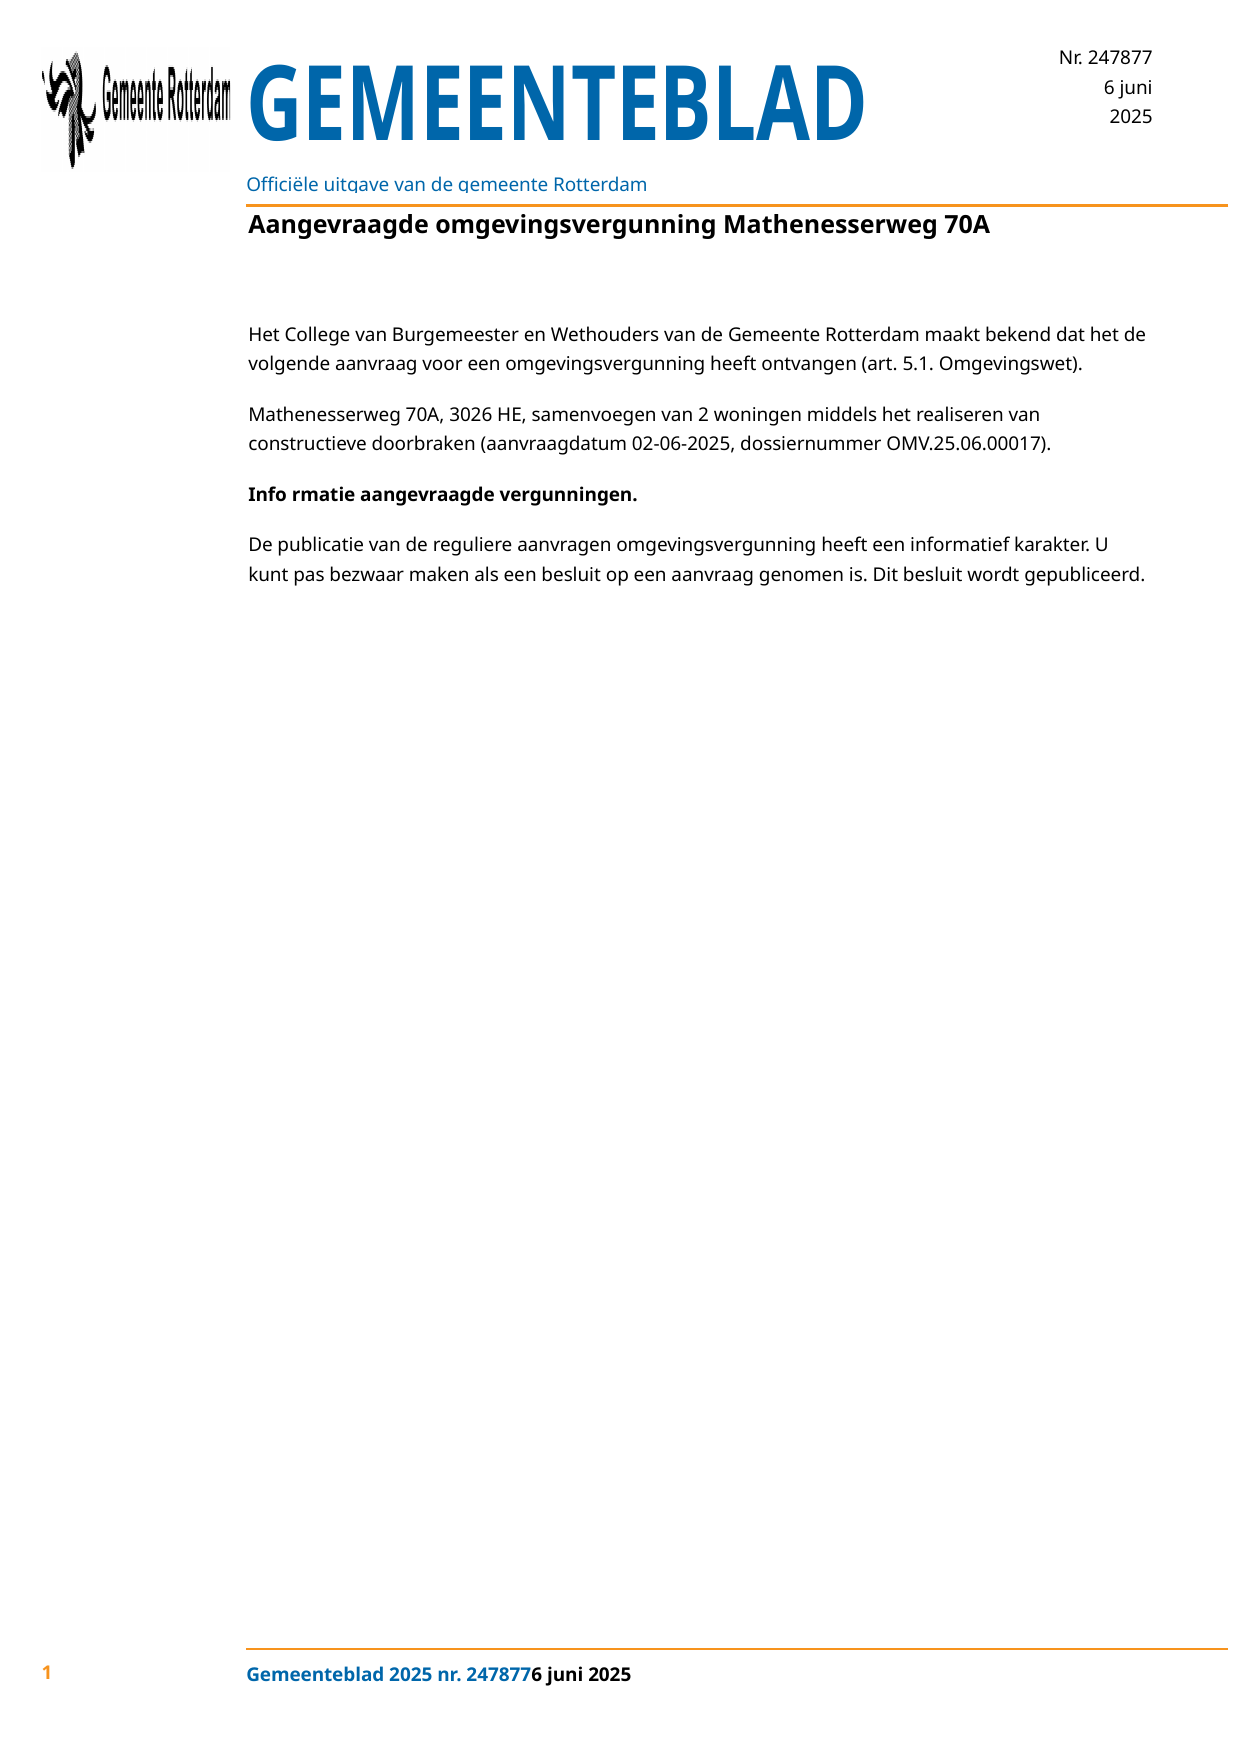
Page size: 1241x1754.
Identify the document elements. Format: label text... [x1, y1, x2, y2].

text Het College van Burgemeester en Wethouders van de Gemeente Rotterdam maakt bekend dat het de volgende aanvraag voor een omgevingsvergunning heeft ontvangen (art. 5.1. Omgevingswet). [248, 321, 1152, 376]
text De publicatie van de reguliere aanvragen omgevingsvergunning heeft een informatief karakter. U kunt pas bezwaar maken als een besluit op een aanvraag genomen is. Dit besluit wordt gepubliceerd. [248, 531, 1152, 586]
picture [41, 47, 231, 172]
text Aangevraagde omgevingsvergunning Mathenesserweg 70A [248, 207, 1152, 241]
text Mathenesserweg 70A, 3026 HE, samenvoegen van 2 woningen middels het realiseren van constructieve doorbraken (aanvraagdatum 02-06-2025, dossiernummer OMV.25.06.00017). [248, 401, 1152, 456]
text Info rmatie aangevraagde vergunningen. [248, 481, 1152, 506]
